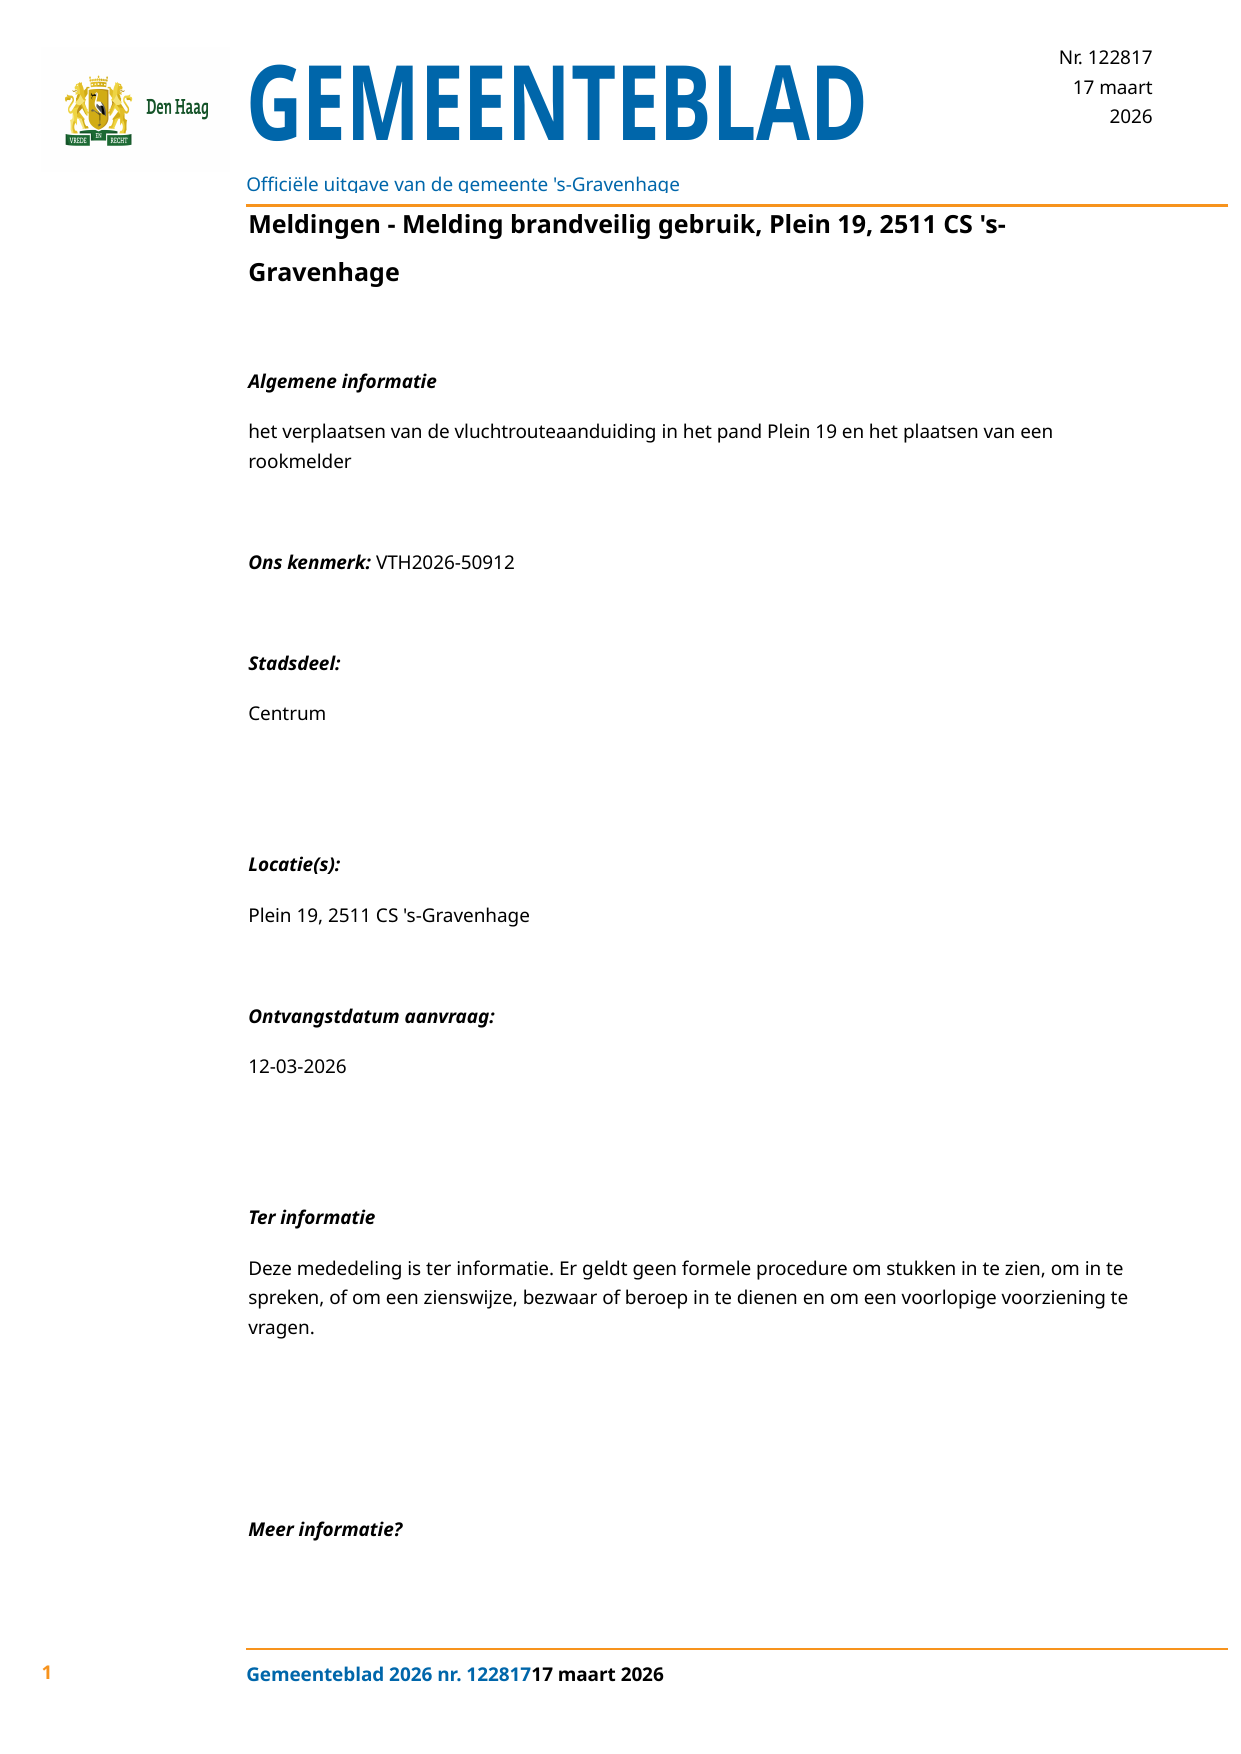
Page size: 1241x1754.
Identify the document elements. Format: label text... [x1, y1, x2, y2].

text Meldingen - Melding brandveilig gebruik, Plein 19, 2511 CS 's-Gravenhage [248, 207, 1152, 288]
text Meer informatie? [248, 1516, 1152, 1542]
text Ontvangstdatum aanvraag: [248, 1003, 1152, 1029]
text Deze mededeling is ter informatie. Er geldt geen formele procedure om stukken in te zien, om in te spreken, of om een zienswijze, bezwaar of beroep in te dienen en om een voorlopige voorziening te vragen. [248, 1255, 1152, 1340]
text 12-03-2026 [248, 1053, 1152, 1079]
text Centrum [248, 700, 1152, 726]
text Stadsdeel: [248, 650, 1152, 676]
text Plein 19, 2511 CS 's-Gravenhage [248, 902, 1152, 928]
text Locatie(s): [248, 852, 1152, 877]
text het verplaatsen van de vluchtrouteaanduiding in het pand Plein 19 en het plaatsen van een rookmelder [248, 419, 1152, 474]
text Ons kenmerk: VTH2026-50912 [248, 549, 1152, 575]
text Algemene informatie [248, 368, 1152, 394]
text Ter informatie [248, 1204, 1152, 1230]
picture [41, 47, 231, 172]
